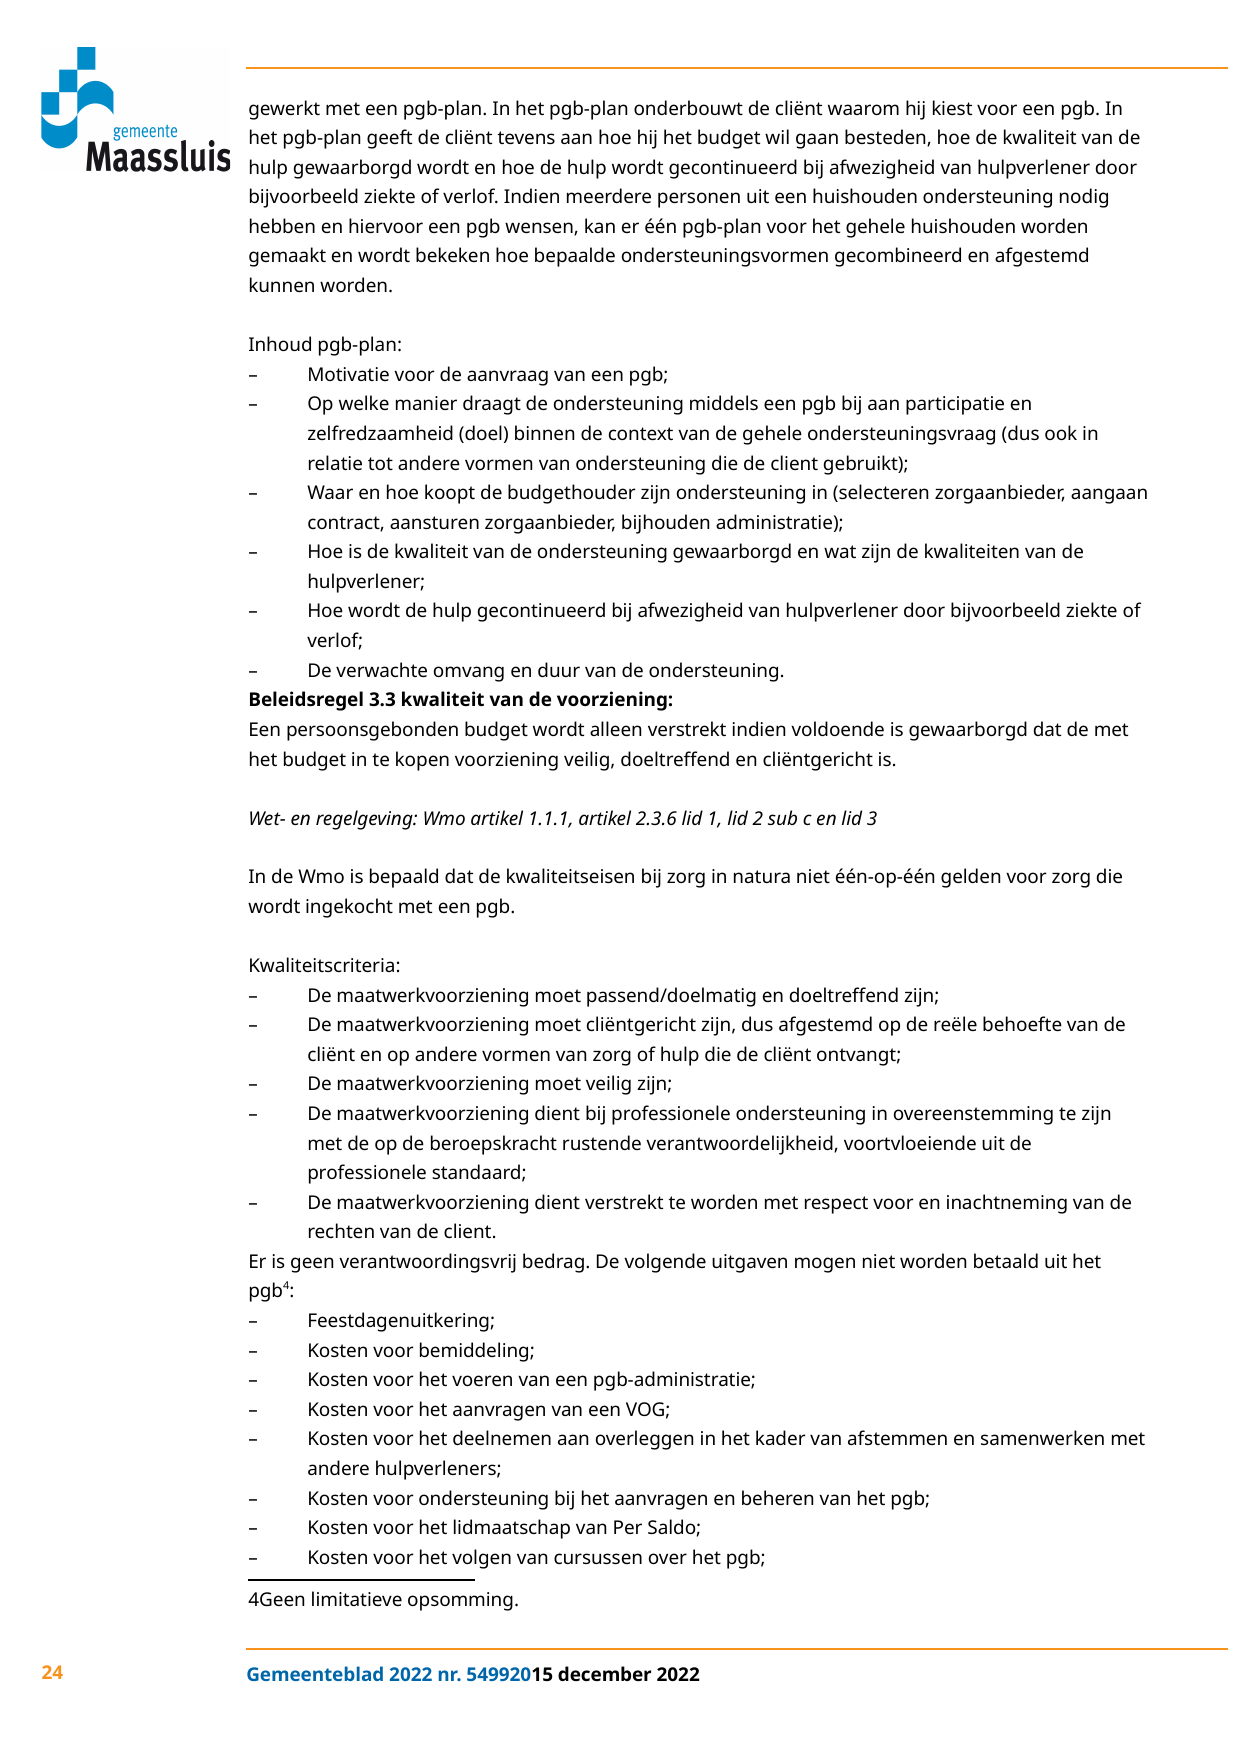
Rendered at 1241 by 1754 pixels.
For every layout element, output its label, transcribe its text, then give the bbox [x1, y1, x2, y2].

text Kwaliteitscriteria: [248, 952, 1152, 978]
text Inhoud pgb-plan: [248, 331, 1152, 357]
list Op welke manier draagt de ondersteuning middels een pgb bij aan participatie en zelfredzaamheid (doel) binnen de context van de gehele ondersteuningsvraag (dus ook in relatie tot andere vormen van ondersteuning die de client gebruikt); [248, 391, 1152, 476]
list De maatwerkvoorziening dient verstrekt te worden met respect voor en inachtneming van de rechten van de client. [248, 1189, 1152, 1244]
text Er is geen verantwoordingsvrij bedrag. De volgende uitgaven mogen niet worden betaald uit het pgb: [248, 1248, 1152, 1303]
list Kosten voor het lidmaatschap van Per Saldo; [248, 1514, 1152, 1540]
text gewerkt met een pgb-plan. In het pgb-plan onderbouwt de cliënt waarom hij kiest voor een pgb. In het pgb-plan geeft de cliënt tevens aan hoe hij het budget wil gaan besteden, hoe de kwaliteit van de hulp gewaarborgd wordt en hoe de hulp wordt gecontinueerd bij afwezigheid van hulpverlener door bijvoorbeeld ziekte of verlof. Indien meerdere personen uit een huishouden ondersteuning nodig hebben en hiervoor een pgb wensen, kan er één pgb-plan voor het gehele huishouden worden gemaakt en wordt bekeken hoe bepaalde ondersteuningsvormen gecombineerd en afgestemd kunnen worden. [248, 95, 1152, 298]
list Waar en hoe koopt de budgethouder zijn ondersteuning in (selecteren zorgaanbieder, aangaan contract, aansturen zorgaanbieder, bijhouden administratie); [248, 479, 1152, 535]
list Kosten voor bemiddeling; [248, 1337, 1152, 1362]
list Feestdagenuitkering; [248, 1307, 1152, 1333]
list De maatwerkvoorziening moet veilig zijn; [248, 1071, 1152, 1096]
list Hoe wordt de hulp gecontinueerd bij afwezigheid van hulpverlener door bijvoorbeeld ziekte of verlof; [248, 598, 1152, 653]
list Kosten voor het deelnemen aan overleggen in het kader van afstemmen en samenwerken met andere hulpverleners; [248, 1426, 1152, 1481]
list Kosten voor het aanvragen van een VOG; [248, 1396, 1152, 1422]
list Kosten voor ondersteuning bij het aanvragen en beheren van het pgb; [248, 1485, 1152, 1510]
list Kosten voor het voeren van een pgb-administratie; [248, 1366, 1152, 1392]
text In de Wmo is bepaald dat de kwaliteitseisen bij zorg in natura niet één-op-één gelden voor zorg die wordt ingekocht met een pgb. [248, 863, 1152, 919]
list Hoe is de kwaliteit van de ondersteuning gewaarborgd en wat zijn de kwaliteiten van de hulpverlener; [248, 538, 1152, 594]
text Geen limitatieve opsomming. [248, 1586, 1152, 1612]
list De maatwerkvoorziening moet passend/doelmatig en doeltreffend zijn; [248, 982, 1152, 1007]
list Kosten voor het volgen van cursussen over het pgb; [248, 1544, 1152, 1569]
list De maatwerkvoorziening dient bij professionele ondersteuning in overeenstemming te zijn met de op de beroepskracht rustende verantwoordelijkheid, voortvloeiende uit de professionele standaard; [248, 1100, 1152, 1185]
list De maatwerkvoorziening moet cliëntgericht zijn, dus afgestemd op de reële behoefte van de cliënt en op andere vormen van zorg of hulp die de cliënt ontvangt; [248, 1011, 1152, 1067]
list Motivatie voor de aanvraag van een pgb; [248, 361, 1152, 387]
table_header Beleidsregel 3.3 kwaliteit van de voorziening: Een persoonsgebonden budget wordt alleen verstrekt indien voldoende is gewaarborgd dat de met het budget in te kopen voorziening veilig, doeltreffend en cliëntgericht is. Wet- en regelgeving: Wmo artikel 1.1.1, artikel 2.3.6 lid 1, lid 2 sub c en lid 3 [248, 687, 1152, 831]
picture [41, 47, 77, 92]
list De verwachte omvang en duur van de ondersteuning. [248, 657, 1152, 683]
picture [41, 47, 231, 172]
